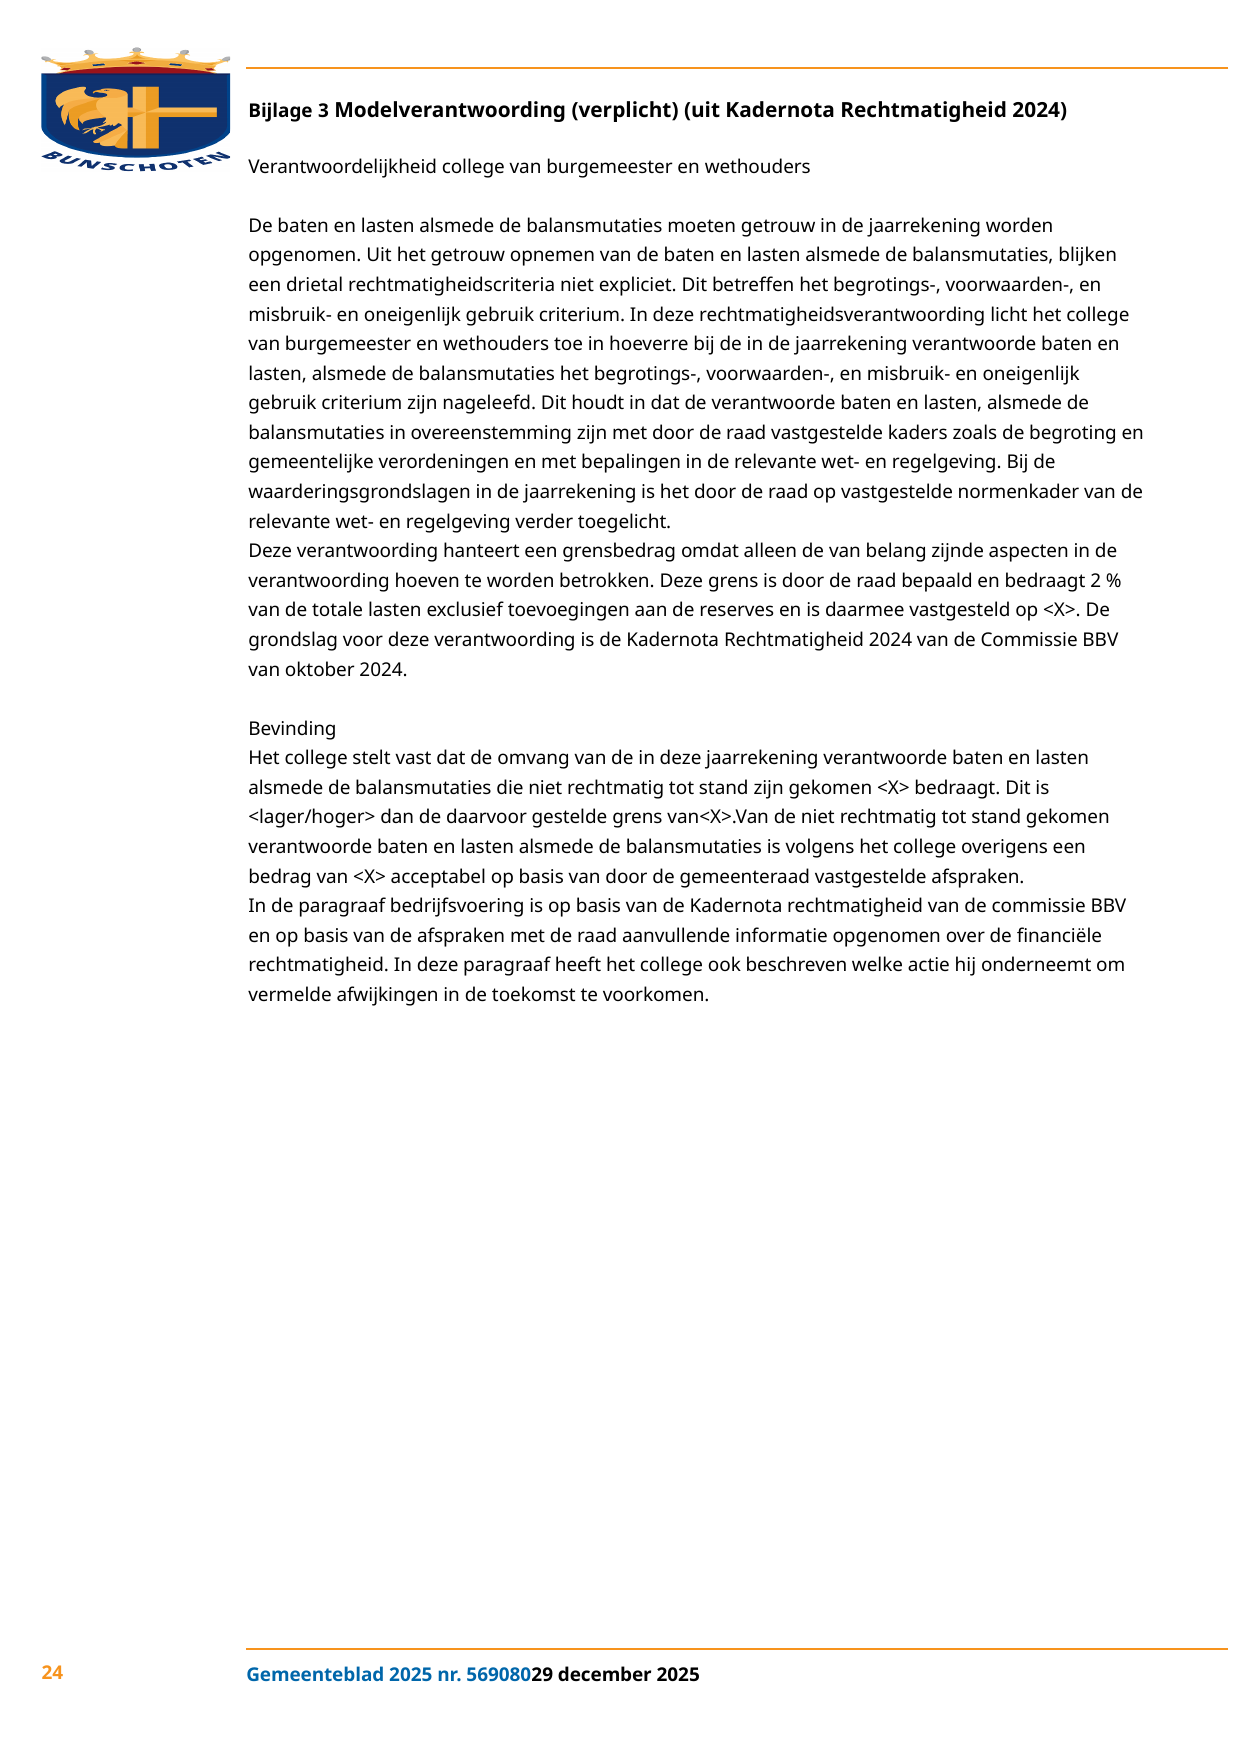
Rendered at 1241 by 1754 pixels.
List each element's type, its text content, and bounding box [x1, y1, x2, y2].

text In de paragraaf bedrijfsvoering is op basis van de Kadernota rechtmatigheid van de commissie BBV en op basis van de afspraken met de raad aanvullende informatie opgenomen over de financiële rechtmatigheid. In deze paragraaf heeft het college ook beschreven welke actie hij onderneemt om vermelde afwijkingen in de toekomst te voorkomen. [248, 892, 1152, 1007]
text Bevinding [248, 715, 1152, 741]
text Verantwoordelijkheid college van burgemeester en wethouders [248, 153, 1152, 179]
picture [41, 47, 231, 172]
text Het college stelt vast dat de omvang van de in deze jaarrekening verantwoorde baten en lasten alsmede de balansmutaties die niet rechtmatig tot stand zijn gekomen <X> bedraagt. Dit is <lager/hoger> dan de daarvoor gestelde grens van<X>.Van de niet rechtmatig tot stand gekomen verantwoorde baten en lasten alsmede de balansmutaties is volgens het college overigens een bedrag van <X> acceptabel op basis van door de gemeenteraad vastgestelde afspraken. [248, 744, 1152, 889]
text Bijlage 3 Modelverantwoording (verplicht) (uit Kadernota Rechtmatigheid 2024) [248, 95, 1152, 123]
text Deze verantwoording hanteert een grensbedrag omdat alleen de van belang zijnde aspecten in de verantwoording hoeven te worden betrokken. Deze grens is door de raad bepaald en bedraagt 2 % van de totale lasten exclusief toevoegingen aan de reserves en is daarmee vastgesteld op <X>. De grondslag voor deze verantwoording is de Kadernota Rechtmatigheid 2024 van de Commissie BBV van oktober 2024. [248, 537, 1152, 682]
text De baten en lasten alsmede de balansmutaties moeten getrouw in de jaarrekening worden opgenomen. Uit het getrouw opnemen van de baten en lasten alsmede de balansmutaties, blijken een drietal rechtmatigheidscriteria niet expliciet. Dit betreffen het begrotings-, voorwaarden-, en misbruik- en oneigenlijk gebruik criterium. In deze rechtmatigheidsverantwoording licht het college van burgemeester en wethouders toe in hoeverre bij de in de jaarrekening verantwoorde baten en lasten, alsmede de balansmutaties het begrotings-, voorwaarden-, en misbruik- en oneigenlijk gebruik criterium zijn nageleefd. Dit houdt in dat de verantwoorde baten en lasten, alsmede de balansmutaties in overeenstemming zijn met door de raad vastgestelde kaders zoals de begroting en gemeentelijke verordeningen en met bepalingen in de relevante wet- en regelgeving. Bij de waarderingsgrondslagen in de jaarrekening is het door de raad op vastgestelde normenkader van de relevante wet- en regelgeving verder toegelicht. [248, 212, 1152, 534]
